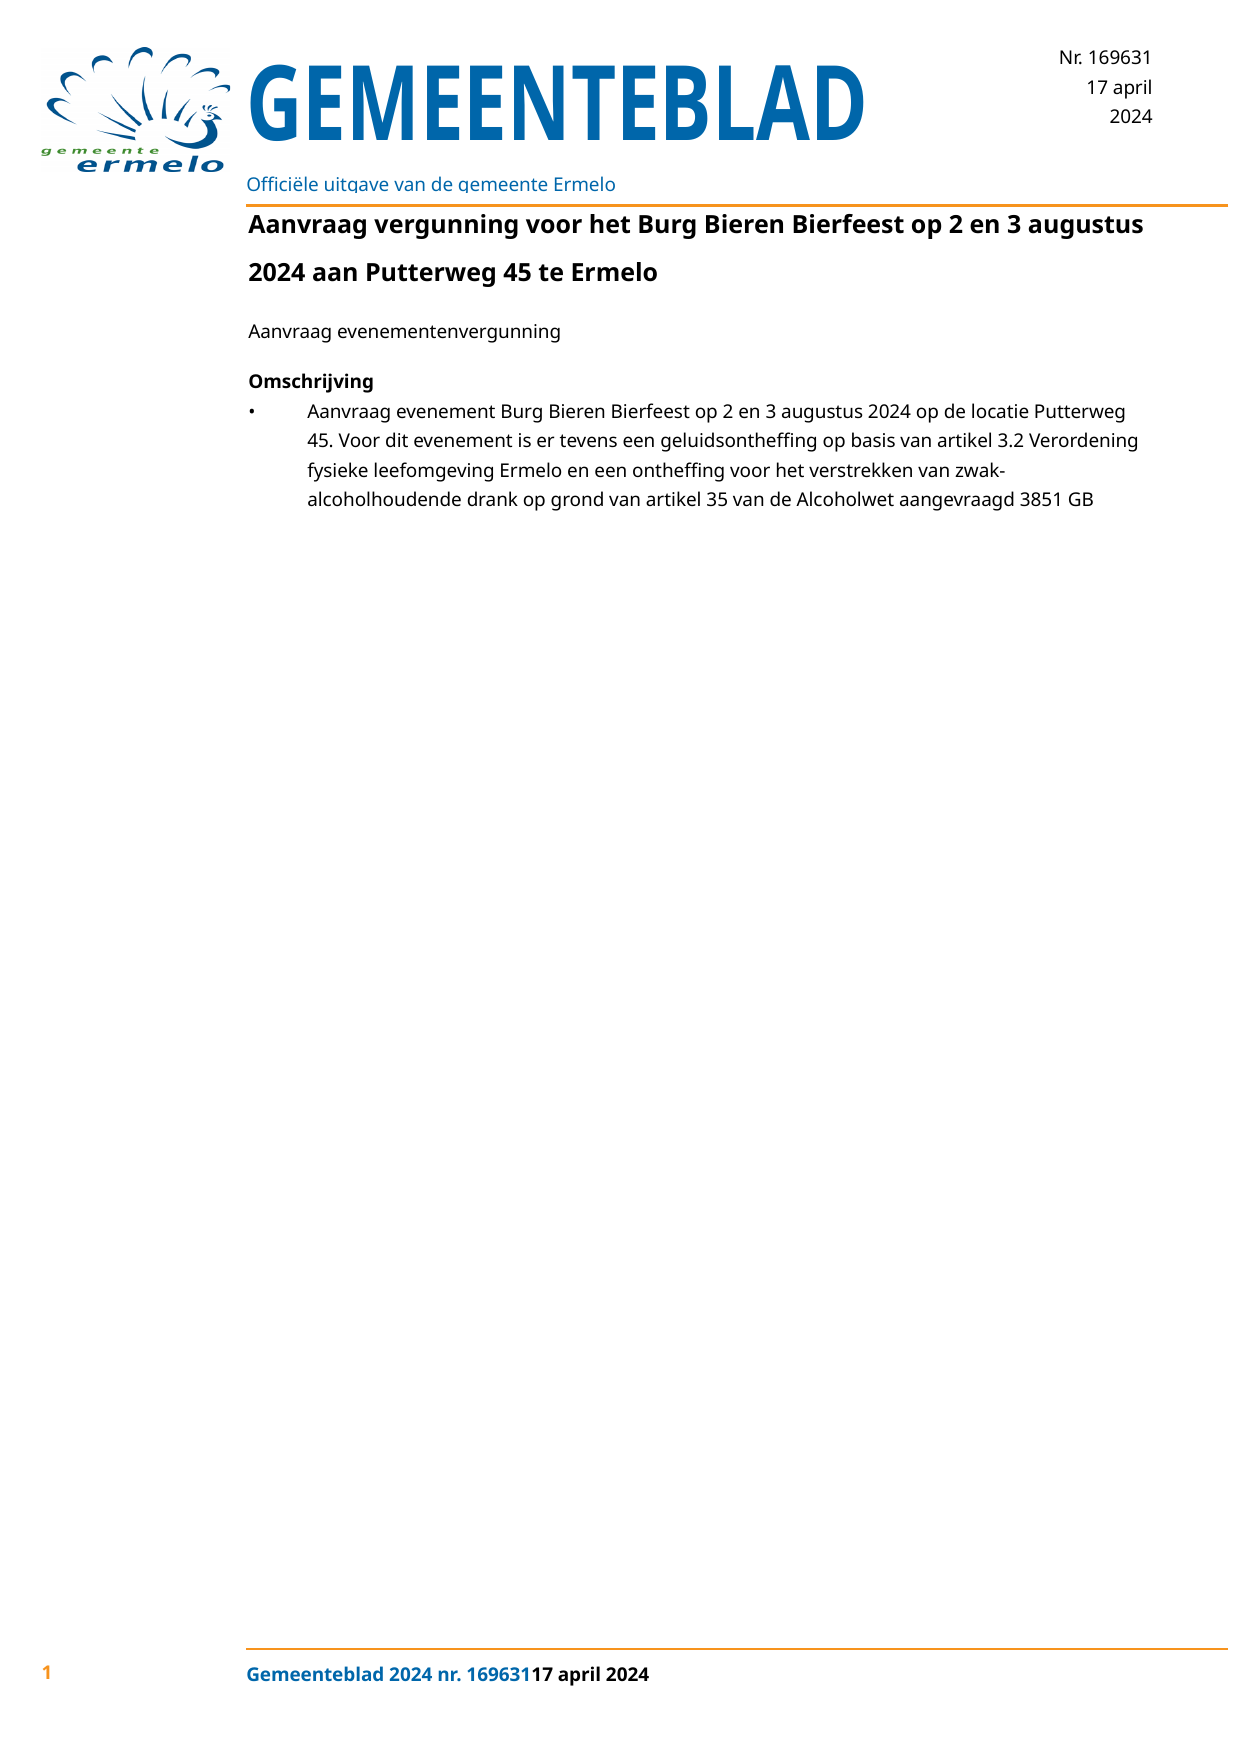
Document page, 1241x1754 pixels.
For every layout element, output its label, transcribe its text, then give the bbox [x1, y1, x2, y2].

text Aanvraag evenementenvergunning [248, 318, 1152, 344]
text Aanvraag vergunning voor het Burg Bieren Bierfeest op 2 en 3 augustus 2024 aan Putterweg 45 te Ermelo [248, 207, 1152, 288]
picture [41, 47, 231, 172]
text Omschrijving [248, 368, 1152, 394]
list Aanvraag evenement Burg Bieren Bierfeest op 2 en 3 augustus 2024 op de locatie Putterweg 45. Voor dit evenement is er tevens een geluidsontheffing op basis van artikel 3.2 Verordening fysieke leefomgeving Ermelo en een ontheffing voor het verstrekken van zwak-alcoholhoudende drank op grond van artikel 35 van de Alcoholwet aangevraagd 3851 GB [248, 398, 1152, 512]
